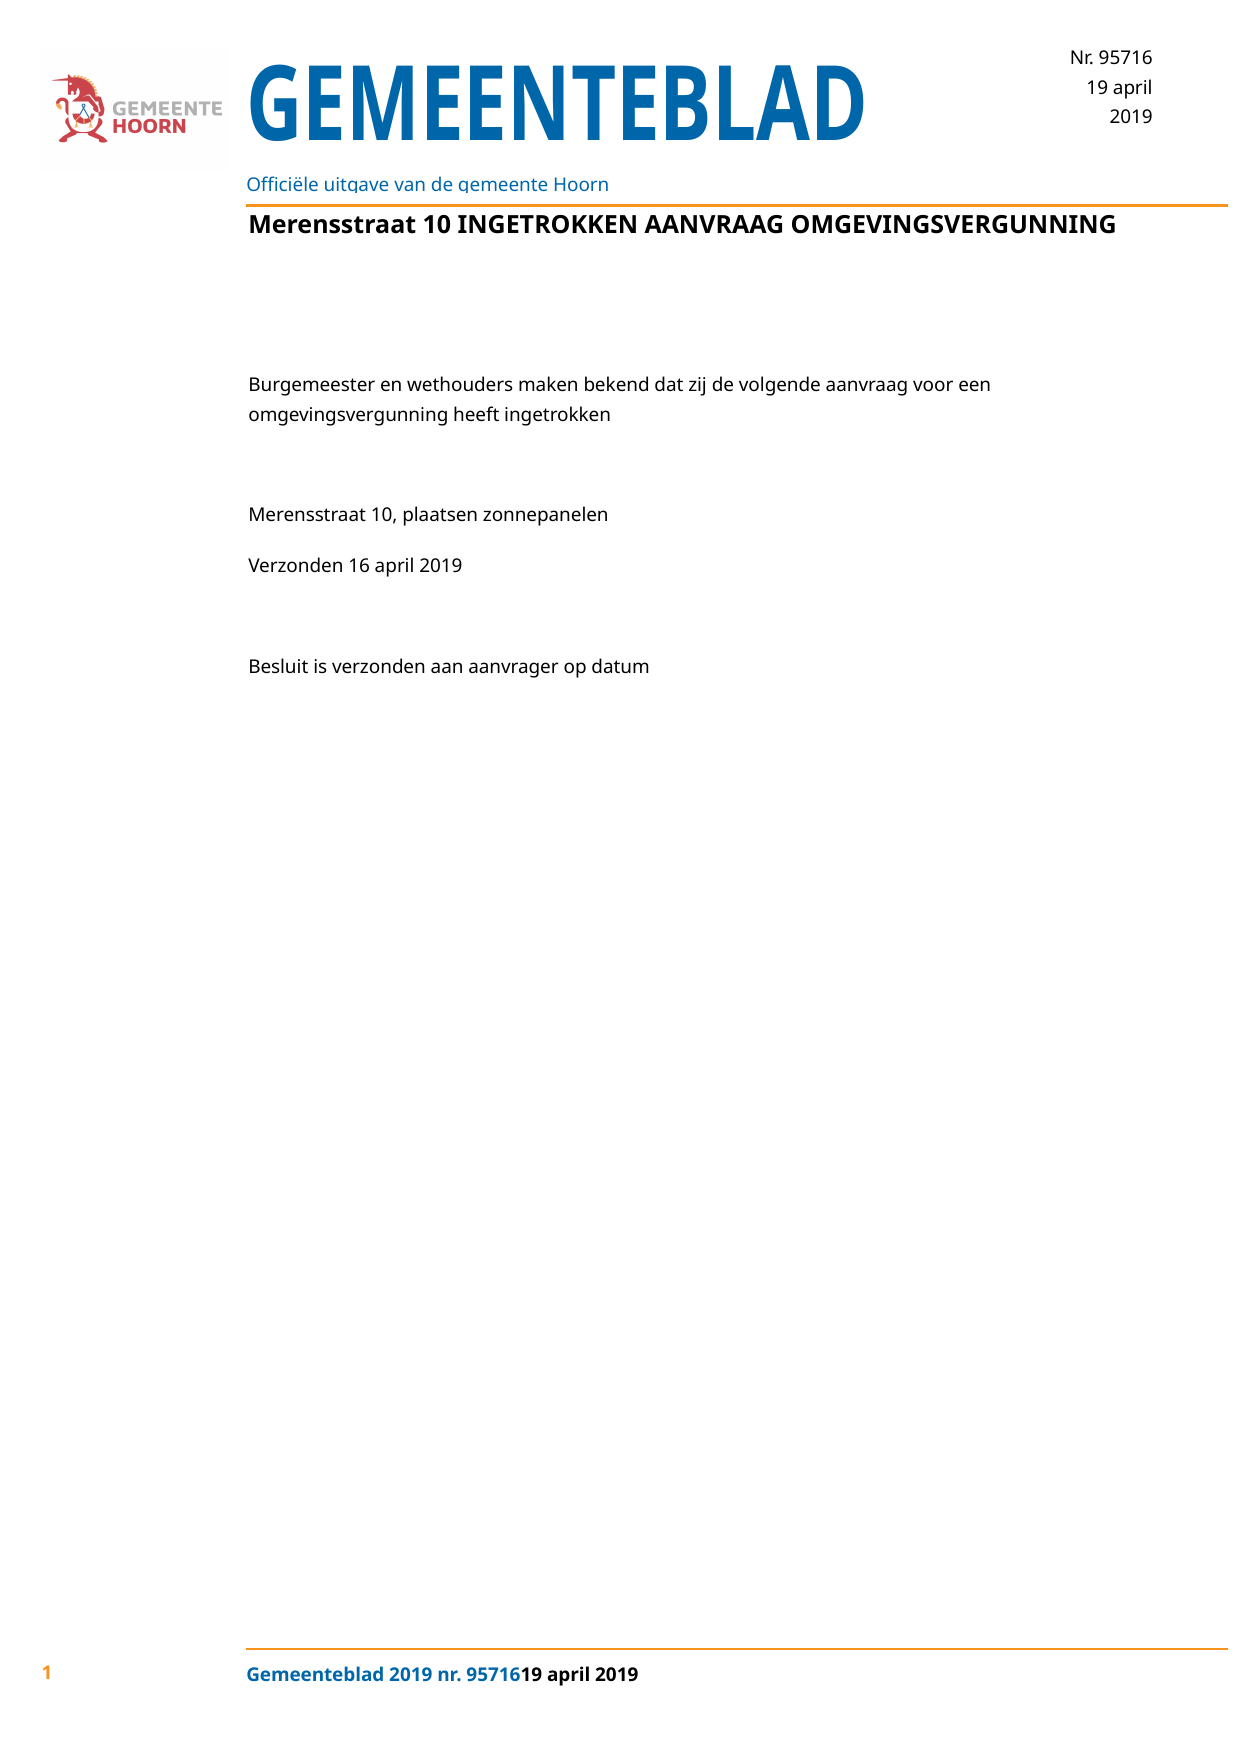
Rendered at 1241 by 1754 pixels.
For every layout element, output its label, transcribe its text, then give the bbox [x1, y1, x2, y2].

text Merensstraat 10, plaatsen zonnepanelen [248, 502, 1152, 527]
picture [41, 47, 231, 172]
text Burgemeester en wethouders maken bekend dat zij de volgende aanvraag voor een omgevingsvergunning heeft ingetrokken [248, 371, 1152, 426]
text Merensstraat 10 INGETROKKEN AANVRAAG OMGEVINGSVERGUNNING [248, 207, 1152, 241]
text Verzonden 16 april 2019 [248, 552, 1152, 578]
text Besluit is verzonden aan aanvrager op datum [248, 653, 1152, 678]
